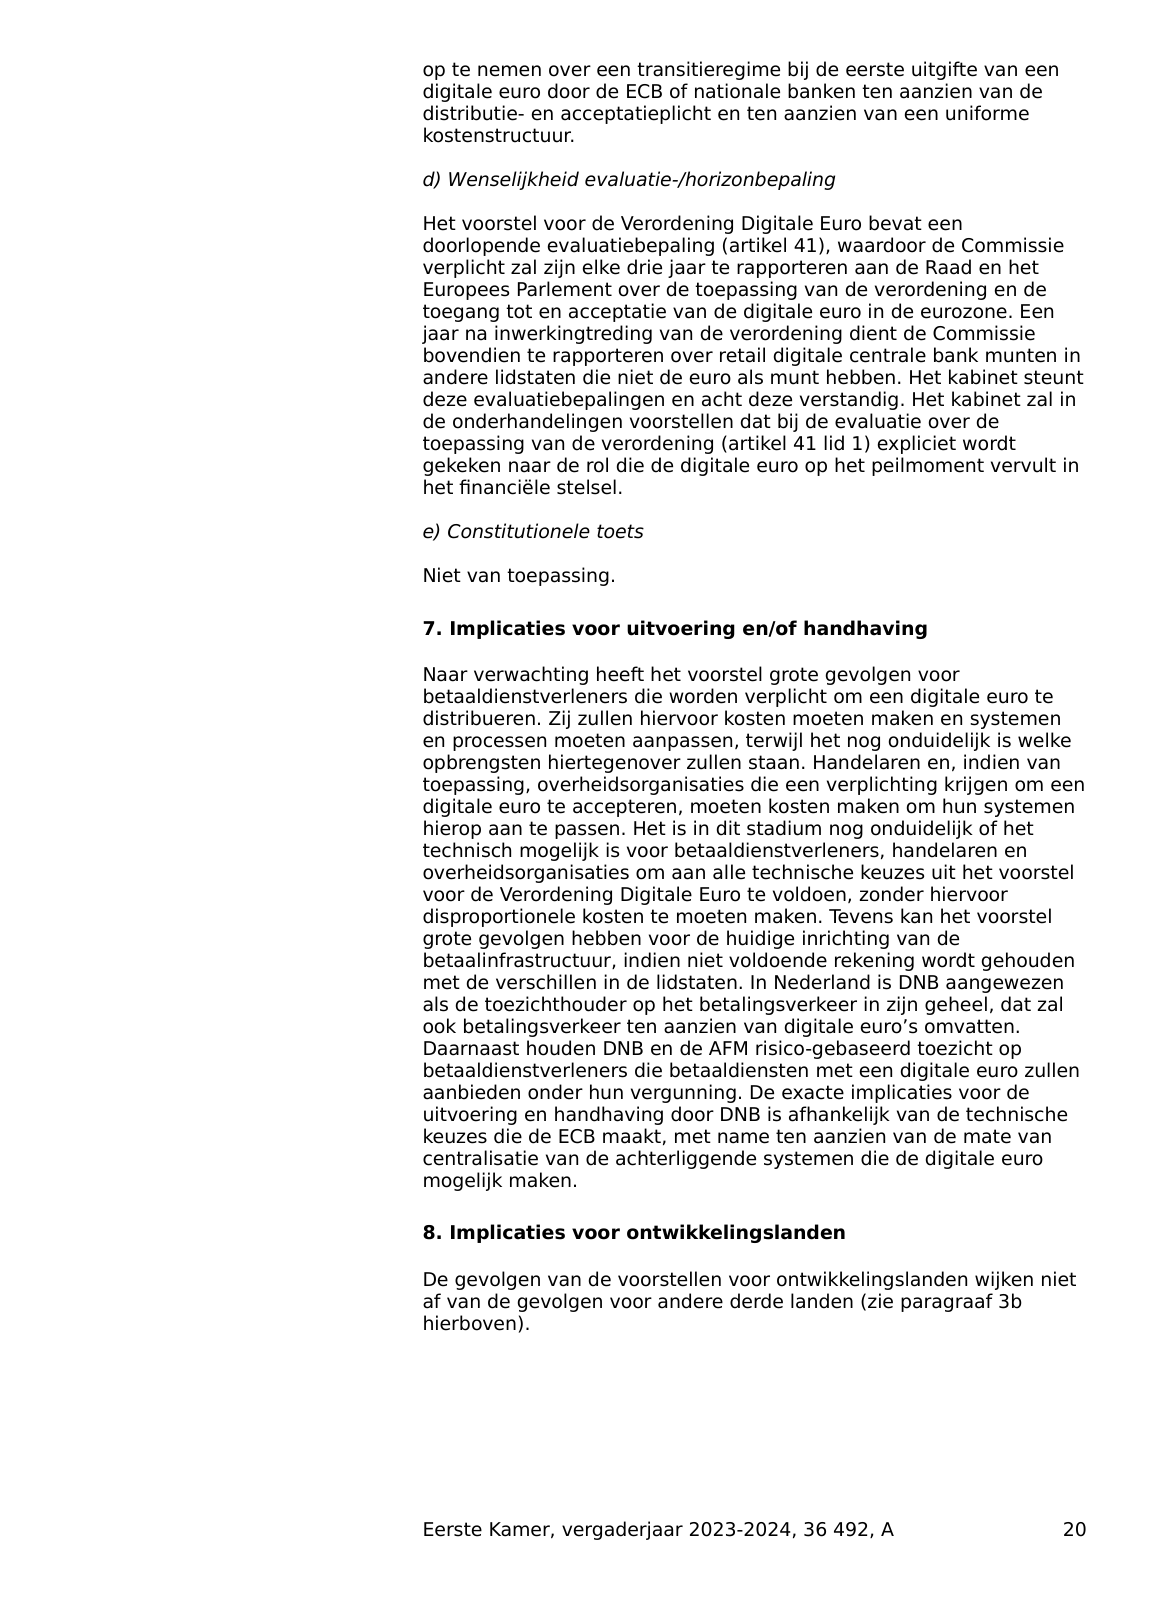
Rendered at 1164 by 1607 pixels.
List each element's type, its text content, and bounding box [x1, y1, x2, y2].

text Naar verwachting heeft het voorstel grote gevolgen voor betaaldienstverleners die worden verplicht om een digitale euro te distribueren. Zij zullen hiervoor kosten moeten maken en systemen en processen moeten aanpassen, terwijl het nog onduidelijk is welke opbrengsten hiertegenover zullen staan. Handelaren en, indien van toepassing, overheidsorganisaties die een verplichting krijgen om een digitale euro te accepteren, moeten kosten maken om hun systemen hierop aan te passen. Het is in dit stadium nog onduidelijk of het technisch mogelijk is voor betaaldienstverleners, handelaren en overheidsorganisaties om aan alle technische keuzes uit het voorstel voor de Verordening Digitale Euro te voldoen, zonder hiervoor disproportionele kosten te moeten maken. Tevens kan het voorstel grote gevolgen hebben voor de huidige inrichting van de betaalinfrastructuur, indien niet voldoende rekening wordt gehouden met de verschillen in de lidstaten. In Nederland is DNB aangewezen als de toezichthouder op het betalingsverkeer in zijn geheel, dat zal ook betalingsverkeer ten aanzien van digitale euro’s omvatten. Daarnaast houden DNB en de AFM risico-gebaseerd toezicht op betaaldienstverleners die betaaldiensten met een digitale euro zullen aanbieden onder hun vergunning. De exacte implicaties voor de uitvoering en handhaving door DNB is afhankelijk van de technische keuzes die de ECB maakt, met name ten aanzien van de mate van centralisatie van de achterliggende systemen die de digitale euro mogelijk maken. [422, 664, 1087, 1192]
text De gevolgen van de voorstellen voor ontwikkelingslanden wijken niet af van de gevolgen voor andere derde landen (zie paragraaf 3b hierboven). [422, 1269, 1087, 1335]
subtitle d) Wenselijkheid evaluatie-/horizonbepaling [422, 169, 1087, 191]
text Niet van toepassing. [422, 565, 1087, 587]
text op te nemen over een transitieregime bij de eerste uitgifte van een digitale euro door de ECB of nationale banken ten aanzien van de distributie- en acceptatieplicht en ten aanzien van een uniforme kostenstructuur. [422, 59, 1087, 147]
subtitle 8. Implicaties voor ontwikkelingslanden [422, 1222, 1087, 1244]
text Het voorstel voor de Verordening Digitale Euro bevat een doorlopende evaluatiebepaling (artikel 41), waardoor de Commissie verplicht zal zijn elke drie jaar te rapporteren aan de Raad en het Europees Parlement over de toepassing van de verordening en de toegang tot en acceptatie van de digitale euro in de eurozone. Een jaar na inwerkingtreding van de verordening dient de Commissie bovendien te rapporteren over retail digitale centrale bank munten in andere lidstaten die niet de euro als munt hebben. Het kabinet steunt deze evaluatiebepalingen en acht deze verstandig. Het kabinet zal in de onderhandelingen voorstellen dat bij de evaluatie over de toepassing van de verordening (artikel 41 lid 1) expliciet wordt gekeken naar de rol die de digitale euro op het peilmoment vervult in het financiële stelsel. [422, 213, 1087, 499]
subtitle 7. Implicaties voor uitvoering en/of handhaving [422, 617, 1087, 639]
subtitle e) Constitutionele toets [422, 521, 1087, 543]
